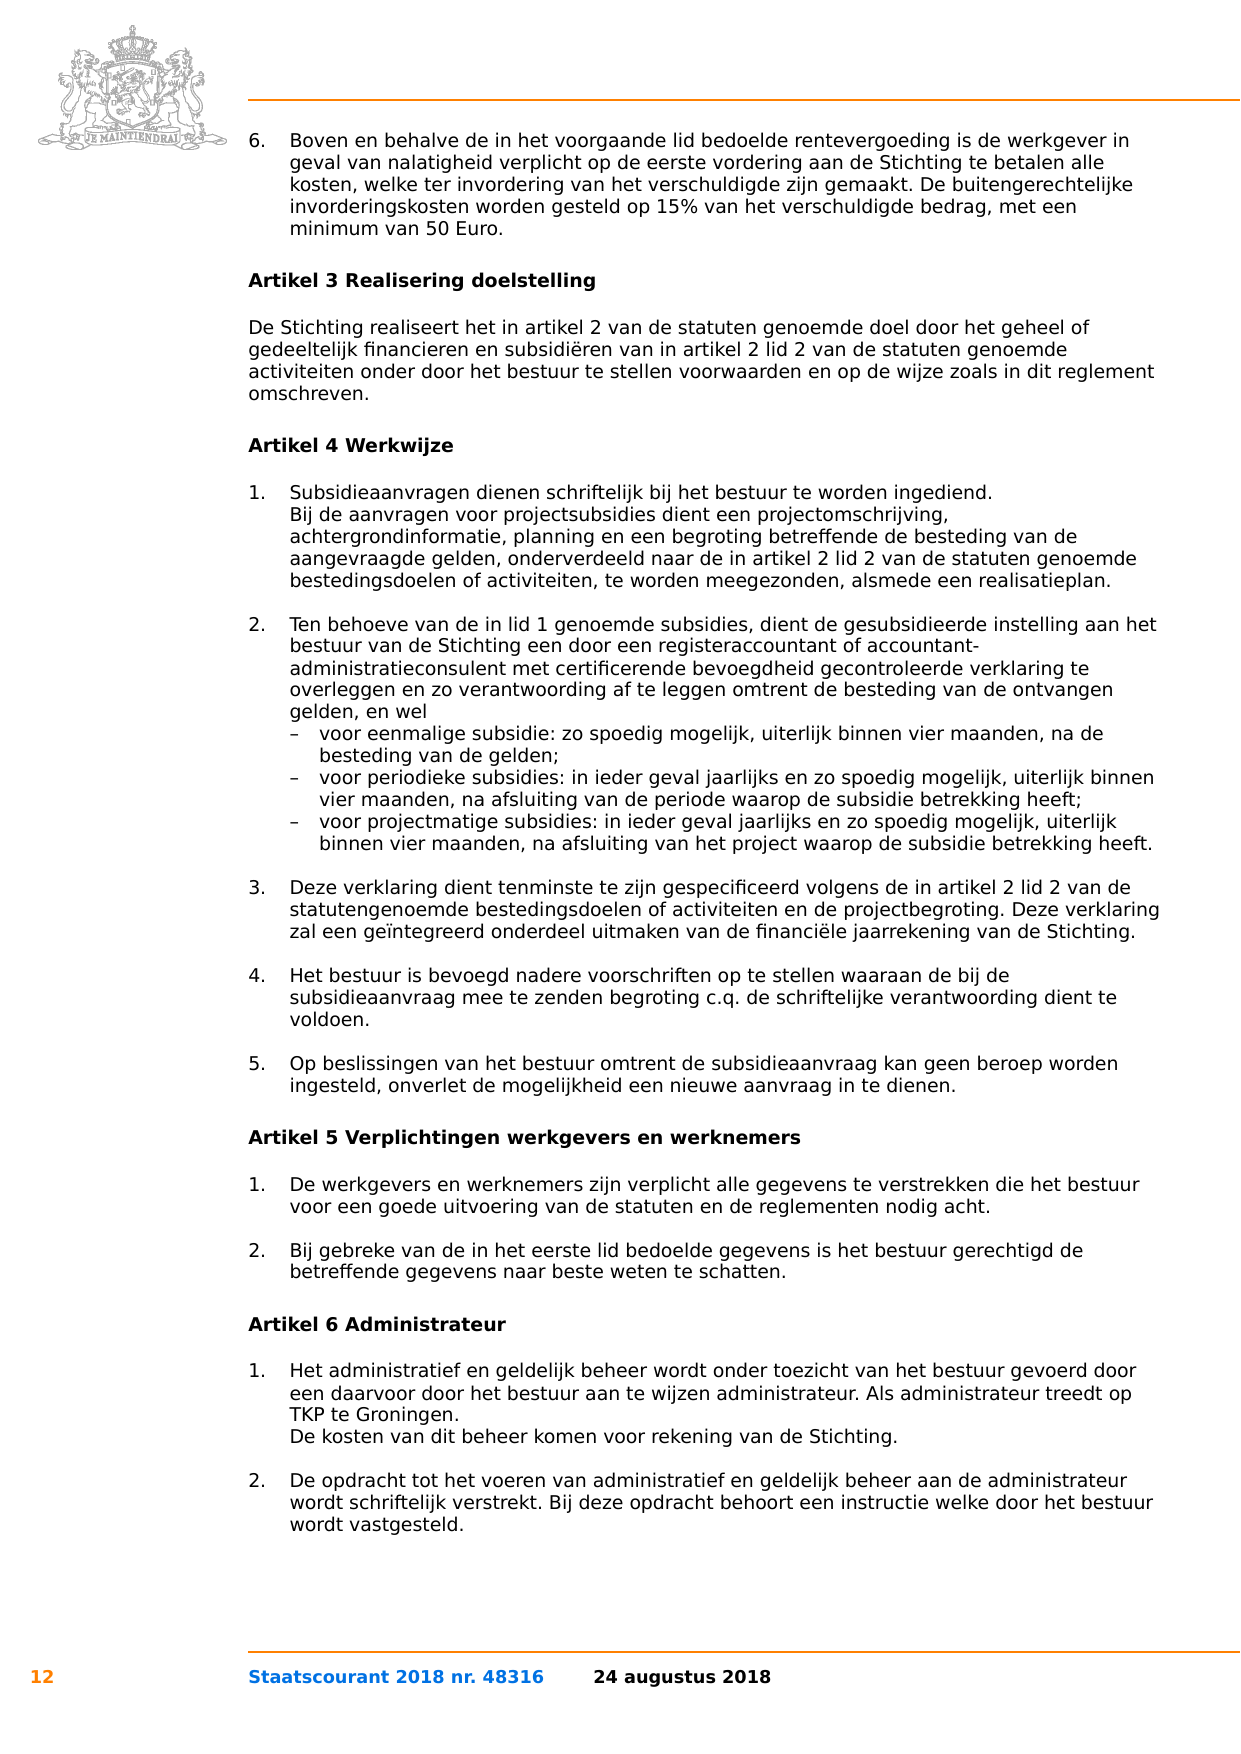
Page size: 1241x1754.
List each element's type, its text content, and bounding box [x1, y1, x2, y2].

text 1. De werkgevers en werknemers zijn verplicht alle gegevens te verstrekken die het bestuur voor een goede uitvoering van de statuten en de reglementen nodig acht. [248, 1174, 1163, 1218]
text 4. Het bestuur is bevoegd nadere voorschriften op te stellen waaraan de bij de subsidieaanvraag mee te zenden begroting c.q. de schriftelijke verantwoording dient te voldoen. [248, 965, 1163, 1031]
text – voor periodieke subsidies: in ieder geval jaarlijks en zo spoedig mogelijk, uiterlijk binnen vier maanden, na afsluiting van de periode waarop de subsidie betrekking heeft; [289, 767, 1163, 811]
subtitle Artikel 3 Realisering doelstelling [248, 270, 1163, 292]
text 2. Ten behoeve van de in lid 1 genoemde subsidies, dient de gesubsidieerde instelling aan het bestuur van de Stichting een door een registeraccountant of accountant-administratieconsulent met certificerende bevoegdheid gecontroleerde verklaring te overleggen en zo verantwoording af te leggen omtrent de besteding van de ontvangen gelden, en wel [248, 613, 1163, 723]
text 6. Boven en behalve de in het voorgaande lid bedoelde rentevergoeding is de werkgever in geval van nalatigheid verplicht op de eerste vordering aan de Stichting te betalen alle kosten, welke ter invordering van het verschuldigde zijn gemaakt. De buitengerechtelijke invorderingskosten worden gesteld op 15% van het verschuldigde bedrag, met een minimum van 50 Euro. [248, 130, 1163, 240]
text Bij de aanvragen voor projectsubsidies dient een projectomschrijving, achtergrondinformatie, planning en een begroting betreffende de besteding van de aangevraagde gelden, onderverdeeld naar de in artikel 2 lid 2 van de statuten genoemde bestedingsdoelen of activiteiten, te worden meegezonden, alsmede een realisatieplan. [289, 504, 1163, 592]
text 3. Deze verklaring dient tenminste te zijn gespecificeerd volgens de in artikel 2 lid 2 van de statutengenoemde bestedingsdoelen of activiteiten en de projectbegroting. Deze verklaring zal een geïntegreerd onderdeel uitmaken van de financiële jaarrekening van de Stichting. [248, 877, 1163, 943]
subtitle Artikel 4 Werkwijze [248, 435, 1163, 457]
text De Stichting realiseert het in artikel 2 van de statuten genoemde doel door het geheel of gedeeltelijk financieren en subsidiëren van in artikel 2 lid 2 van de statuten genoemde activiteiten onder door het bestuur te stellen voorwaarden en op de wijze zoals in dit reglement omschreven. [248, 317, 1163, 405]
text 2. De opdracht tot het voeren van administratief en geldelijk beheer aan de administrateur wordt schriftelijk verstrekt. Bij deze opdracht behoort een instructie welke door het bestuur wordt vastgesteld. [248, 1470, 1163, 1536]
text 5. Op beslissingen van het bestuur omtrent de subsidieaanvraag kan geen beroep worden ingesteld, onverlet de mogelijkheid een nieuwe aanvraag in te dienen. [248, 1053, 1163, 1097]
text 2. Bij gebreke van de in het eerste lid bedoelde gegevens is het bestuur gerechtigd de betreffende gegevens naar beste weten te schatten. [248, 1239, 1163, 1283]
picture [38, 25, 227, 150]
text 1. Subsidieaanvragen dienen schriftelijk bij het bestuur te worden ingediend. [248, 482, 1163, 504]
text – voor eenmalige subsidie: zo spoedig mogelijk, uiterlijk binnen vier maanden, na de besteding van de gelden; [289, 723, 1163, 767]
text – voor projectmatige subsidies: in ieder geval jaarlijks en zo spoedig mogelijk, uiterlijk binnen vier maanden, na afsluiting van het project waarop de subsidie betrekking heeft. [289, 811, 1163, 855]
subtitle Artikel 6 Administrateur [248, 1313, 1163, 1335]
text 1. Het administratief en geldelijk beheer wordt onder toezicht van het bestuur gevoerd door een daarvoor door het bestuur aan te wijzen administrateur. Als administrateur treedt op TKP te Groningen. [248, 1360, 1163, 1426]
subtitle Artikel 5 Verplichtingen werkgevers en werknemers [248, 1127, 1163, 1149]
text De kosten van dit beheer komen voor rekening van de Stichting. [289, 1426, 1163, 1448]
